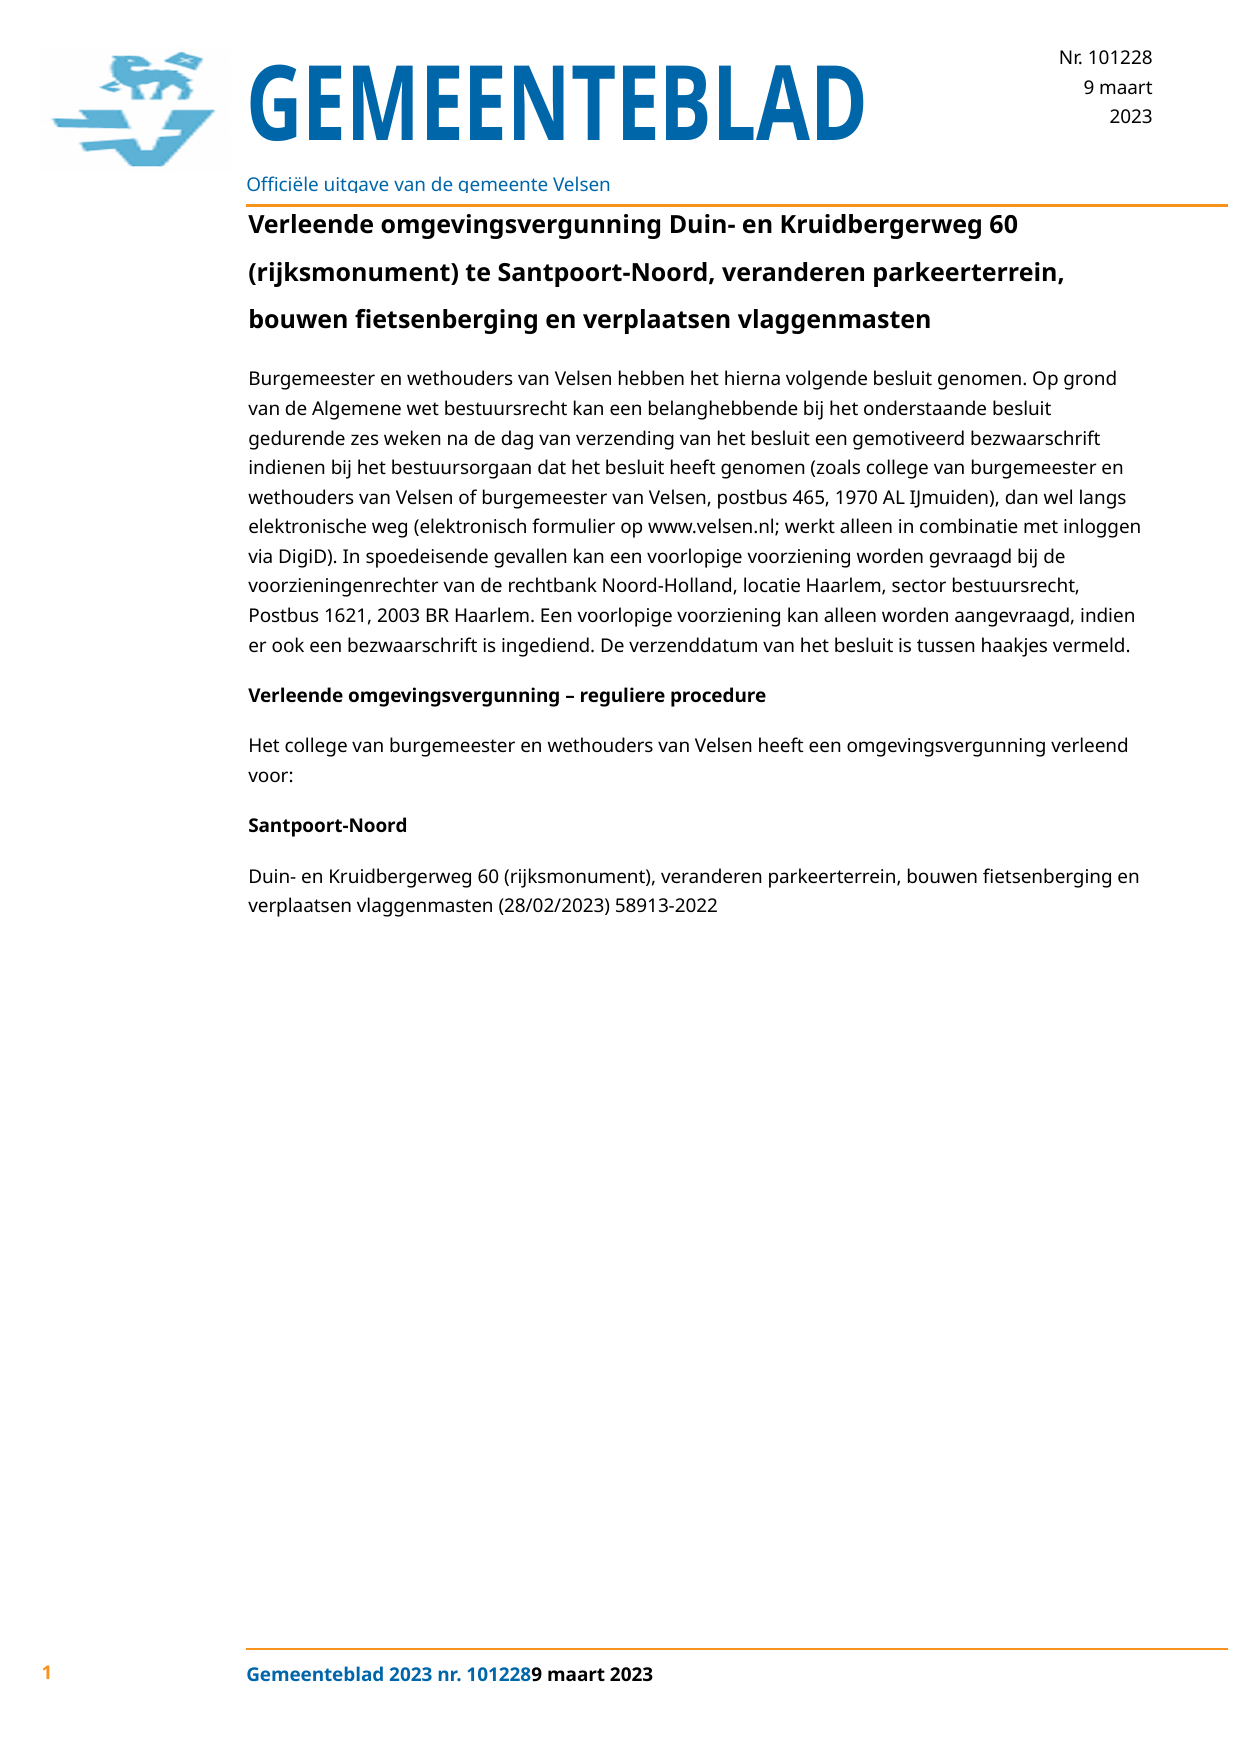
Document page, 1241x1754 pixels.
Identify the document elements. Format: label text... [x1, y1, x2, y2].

text Duin- en Kruidbergerweg 60 (rijksmonument), veranderen parkeerterrein, bouwen fietsenberging en verplaatsen vlaggenmasten (28/02/2023) 58913-2022 [248, 863, 1152, 918]
text Burgemeester en wethouders van Velsen hebben het hierna volgende besluit genomen. Op grond van de Algemene wet bestuursrecht kan een belanghebbende bij het onderstaande besluit gedurende zes weken na de dag van verzending van het besluit een gemotiveerd bezwaarschrift indienen bij het bestuursorgaan dat het besluit heeft genomen (zoals college van burgemeester en wethouders van Velsen of burgemeester van Velsen, postbus 465, 1970 AL IJmuiden), dan wel langs elektronische weg (elektronisch formulier op www.velsen.nl; werkt alleen in combinatie met inloggen via DigiD). In spoedeisende gevallen kan een voorlopige voorziening worden gevraagd bij de voorzieningenrechter van de rechtbank Noord-Holland, locatie Haarlem, sector bestuursrecht, Postbus 1621, 2003 BR Haarlem. Een voorlopige voorziening kan alleen worden aangevraagd, indien er ook een bezwaarschrift is ingediend. De verzenddatum van het besluit is tussen haakjes vermeld. [248, 366, 1152, 657]
text Het college van burgemeester en wethouders van Velsen heeft een omgevingsvergunning verleend voor: [248, 733, 1152, 788]
text Verleende omgevingsvergunning – reguliere procedure [248, 682, 1152, 708]
picture [41, 47, 231, 172]
text Verleende omgevingsvergunning Duin- en Kruidbergerweg 60 (rijksmonument) te Santpoort-Noord, veranderen parkeerterrein, bouwen fietsenberging en verplaatsen vlaggenmasten [248, 207, 1152, 336]
text Santpoort-Noord [248, 813, 1152, 838]
